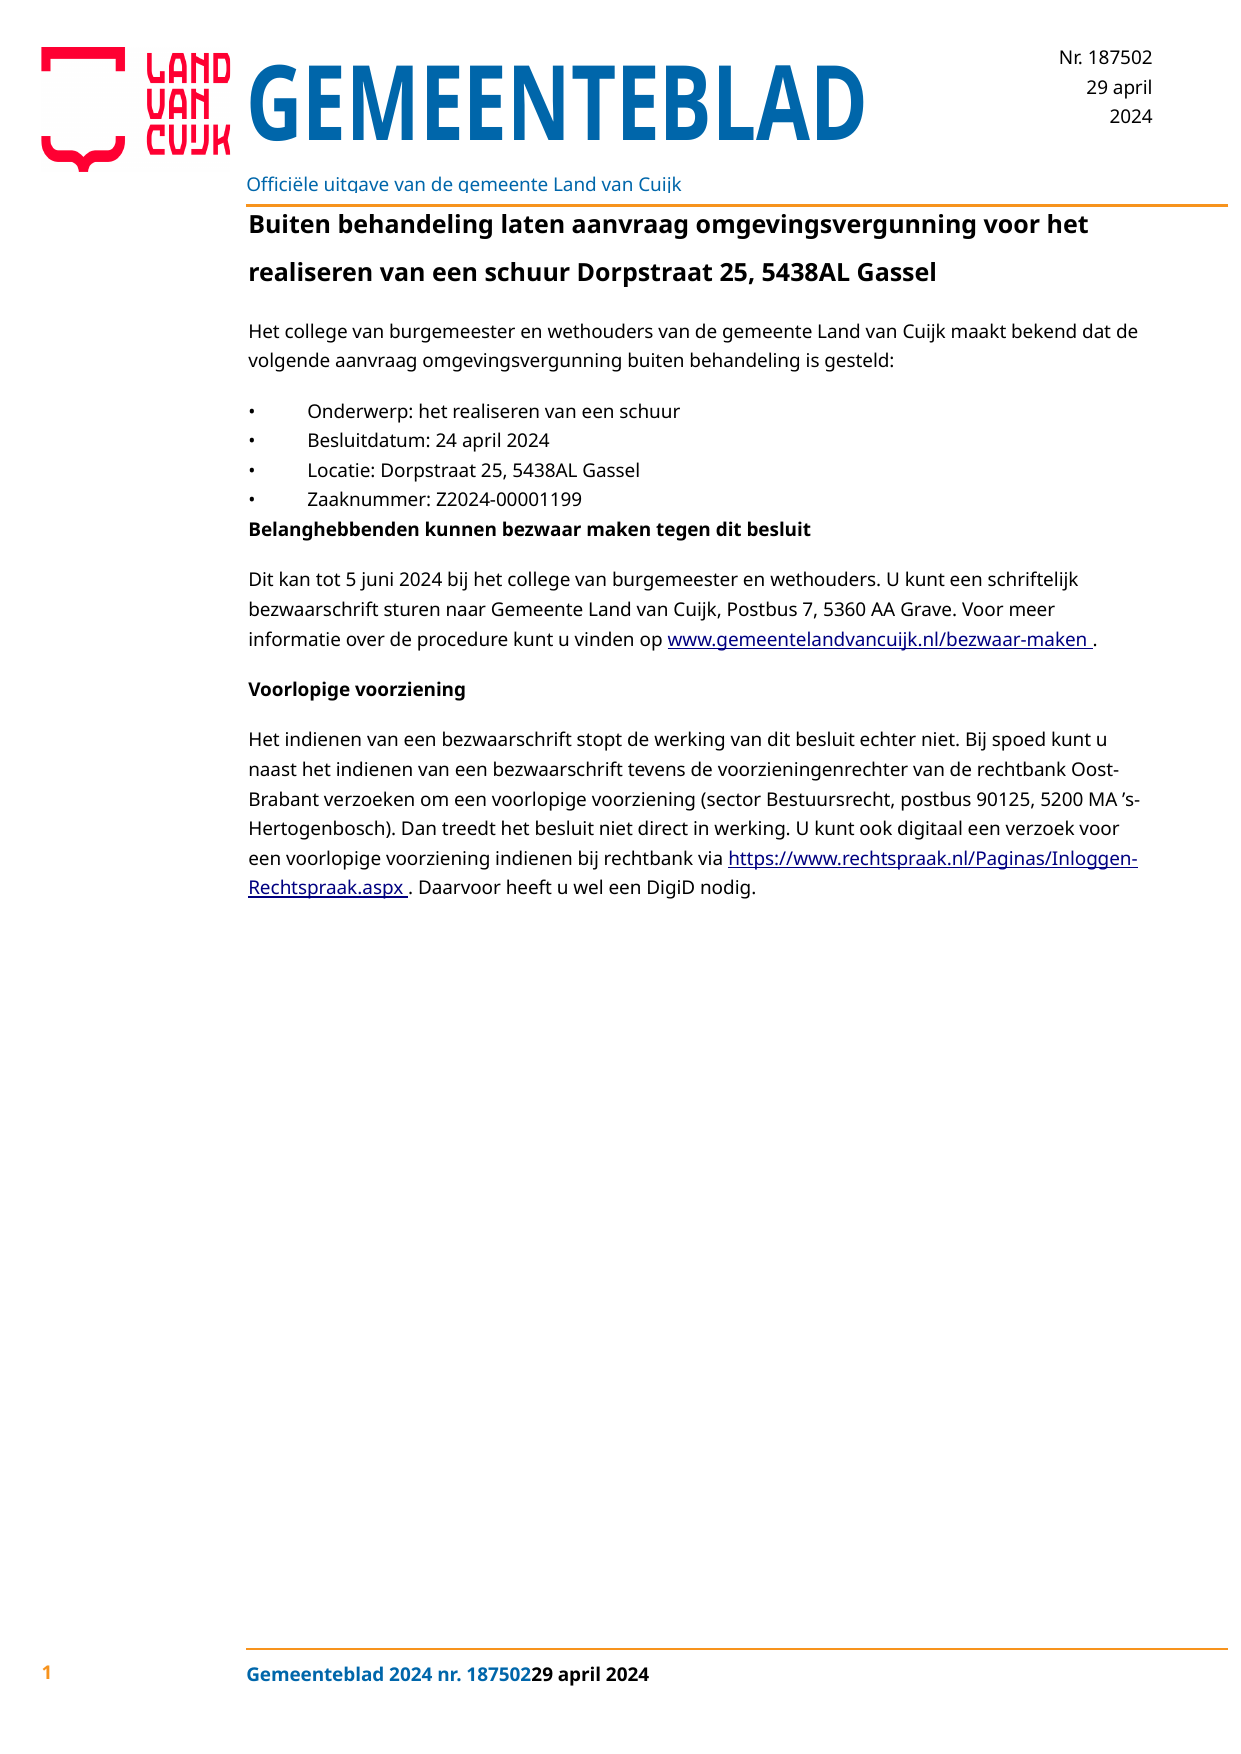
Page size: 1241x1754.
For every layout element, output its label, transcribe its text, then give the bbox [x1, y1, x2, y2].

text Voorlopige voorziening [248, 676, 1152, 702]
text Het college van burgemeester en wethouders van de gemeente Land van Cuijk maakt bekend dat de volgende aanvraag omgevingsvergunning buiten behandeling is gesteld: [248, 318, 1152, 373]
text Buiten behandeling laten aanvraag omgevingsvergunning voor het realiseren van een schuur Dorpstraat 25, 5438AL Gassel [248, 207, 1152, 288]
text Het indienen van een bezwaarschrift stopt de werking van dit besluit echter niet. Bij spoed kunt u naast het indienen van een bezwaarschrift tevens de voorzieningenrechter van de rechtbank Oost-Brabant verzoeken om een voorlopige voorziening (sector Bestuursrecht, postbus 90125, 5200 MA ’s-Hertogenbosch). Dan treedt het besluit niet direct in werking. U kunt ook digitaal een verzoek voor een voorlopige voorziening indienen bij rechtbank via https://www.rechtspraak.nl/Paginas/Inloggen-Rechtspraak.aspx . Daarvoor heeft u wel een DigiD nodig. [248, 727, 1152, 900]
list Locatie: Dorpstraat 25, 5438AL Gassel [248, 457, 1152, 483]
list Besluitdatum: 24 april 2024 [248, 427, 1152, 453]
picture [41, 47, 231, 172]
text Belanghebbenden kunnen bezwaar maken tegen dit besluit [248, 516, 1152, 542]
text Dit kan tot 5 juni 2024 bij het college van burgemeester en wethouders. U kunt een schriftelijk bezwaarschrift sturen naar Gemeente Land van Cuijk, Postbus 7, 5360 AA Grave. Voor meer informatie over de procedure kunt u vinden op www.gemeentelandvancuijk.nl/bezwaar-maken . [248, 567, 1152, 652]
list Zaaknummer: Z2024-00001199 [248, 487, 1152, 512]
list Onderwerp: het realiseren van een schuur [248, 398, 1152, 424]
